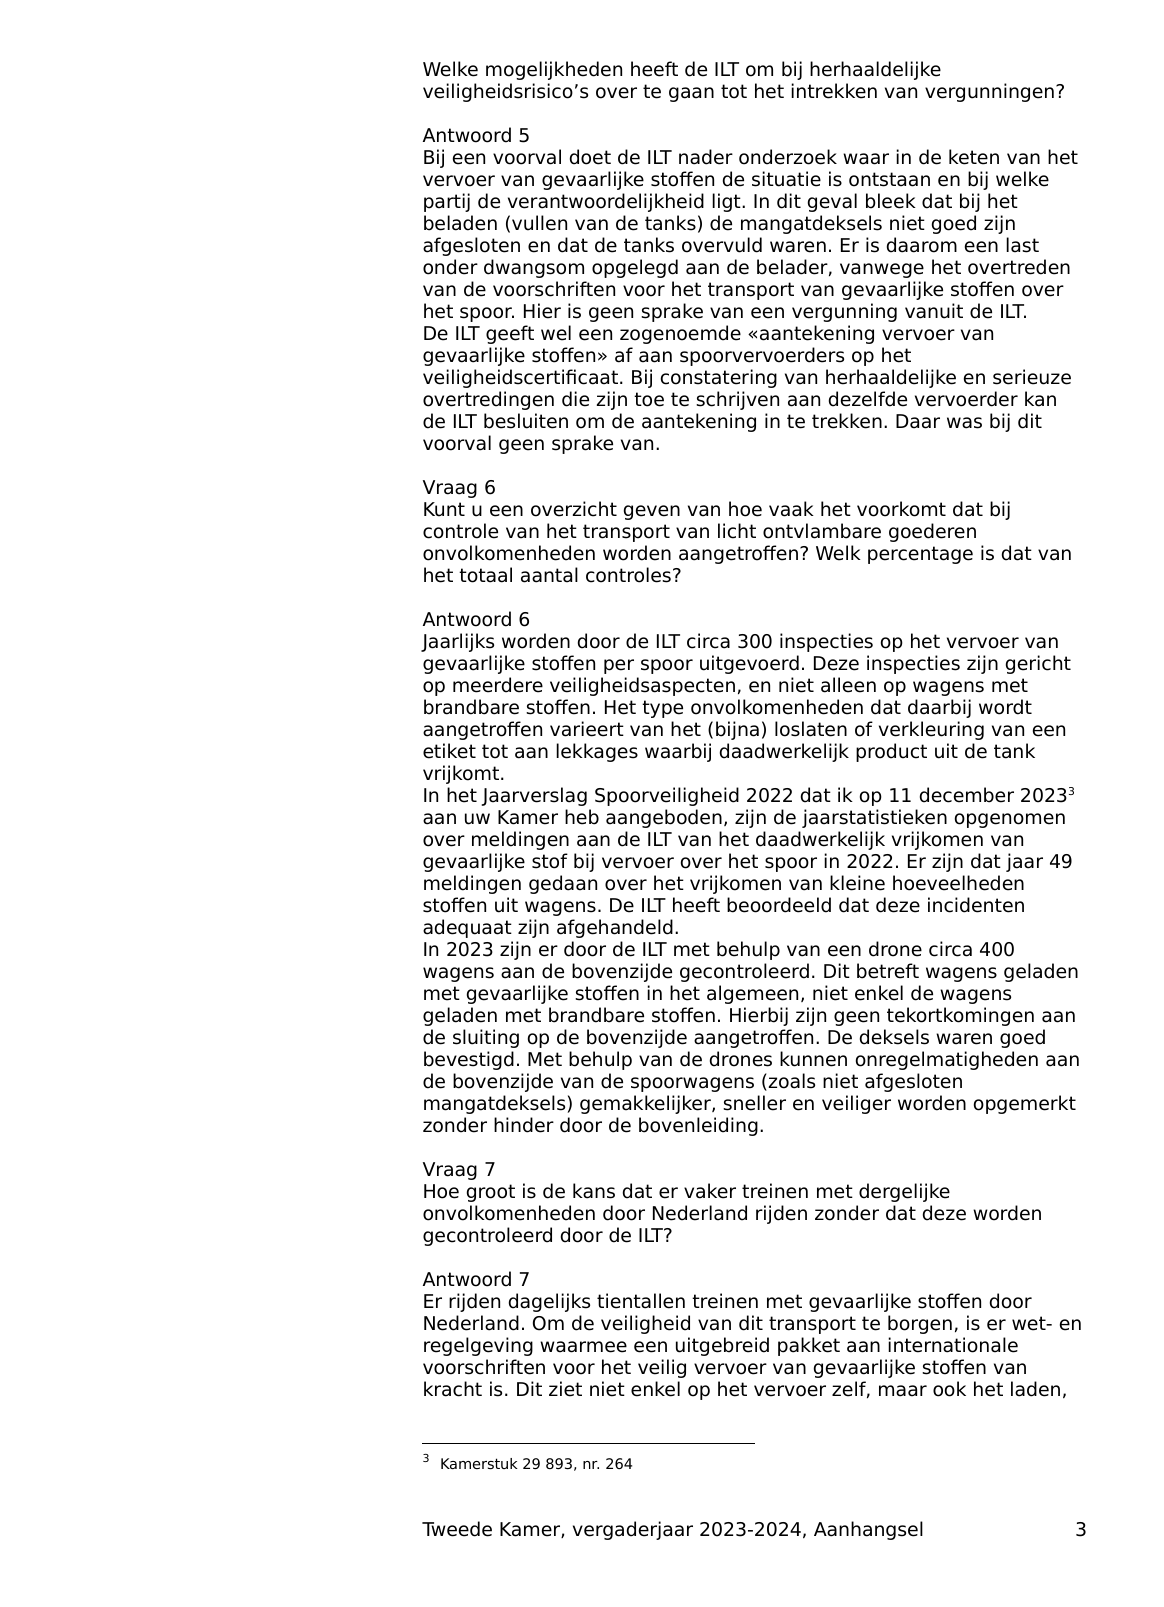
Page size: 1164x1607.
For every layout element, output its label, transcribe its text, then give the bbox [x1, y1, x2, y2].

text Er rijden dagelijks tientallen treinen met gevaarlijke stoffen door Nederland. Om de veiligheid van dit transport te borgen, is er wet- en regelgeving waarmee een uitgebreid pakket aan internationale voorschriften voor het veilig vervoer van gevaarlijke stoffen van kracht is. Dit ziet niet enkel op het vervoer zelf, maar ook het laden, [422, 1291, 1087, 1401]
text Jaarlijks worden door de ILT circa 300 inspecties op het vervoer van gevaarlijke stoffen per spoor uitgevoerd. Deze inspecties zijn gericht op meerdere veiligheidsaspecten, en niet alleen op wagens met brandbare stoffen. Het type onvolkomenheden dat daarbij wordt aangetroffen varieert van het (bijna) loslaten of verkleuring van een etiket tot aan lekkages waarbij daadwerkelijk product uit de tank vrijkomt. [422, 631, 1087, 785]
text Hoe groot is de kans dat er vaker treinen met dergelijke onvolkomenheden door Nederland rijden zonder dat deze worden gecontroleerd door de ILT? [422, 1181, 1087, 1247]
text Vraag 7 [422, 1159, 1087, 1181]
text Antwoord 6 [422, 609, 1087, 631]
text In het Jaarverslag Spoorveiligheid 2022 dat ik op 11 december 2023 aan uw Kamer heb aangeboden, zijn de jaarstatistieken opgenomen over meldingen aan de ILT van het daadwerkelijk vrijkomen van gevaarlijke stof bij vervoer over het spoor in 2022. Er zijn dat jaar 49 meldingen gedaan over het vrijkomen van kleine hoeveelheden stoffen uit wagens. De ILT heeft beoordeeld dat deze incidenten adequaat zijn afgehandeld. [422, 785, 1087, 939]
text Vraag 6 [422, 477, 1087, 499]
text Antwoord 7 [422, 1269, 1087, 1291]
text Kunt u een overzicht geven van hoe vaak het voorkomt dat bij controle van het transport van licht ontvlambare goederen onvolkomenheden worden aangetroffen? Welk percentage is dat van het totaal aantal controles? [422, 499, 1087, 587]
text Bij een voorval doet de ILT nader onderzoek waar in de keten van het vervoer van gevaarlijke stoffen de situatie is ontstaan en bij welke partij de verantwoordelijkheid ligt. In dit geval bleek dat bij het beladen (vullen van de tanks) de mangatdeksels niet goed zijn afgesloten en dat de tanks overvuld waren. Er is daarom een last onder dwangsom opgelegd aan de belader, vanwege het overtreden van de voorschriften voor het transport van gevaarlijke stoffen over het spoor. Hier is geen sprake van een vergunning vanuit de ILT. [422, 147, 1087, 323]
text Kamerstuk 29 893, nr. 264 [422, 1452, 1087, 1474]
text De ILT geeft wel een zogenoemde «aantekening vervoer van gevaarlijke stoffen» af aan spoorvervoerders op het veiligheidscertificaat. Bij constatering van herhaaldelijke en serieuze overtredingen die zijn toe te schrijven aan dezelfde vervoerder kan de ILT besluiten om de aantekening in te trekken. Daar was bij dit voorval geen sprake van. [422, 323, 1087, 455]
text Welke mogelijkheden heeft de ILT om bij herhaaldelijke veiligheidsrisico’s over te gaan tot het intrekken van vergunningen? [422, 59, 1087, 103]
text In 2023 zijn er door de ILT met behulp van een drone circa 400 wagens aan de bovenzijde gecontroleerd. Dit betreft wagens geladen met gevaarlijke stoffen in het algemeen, niet enkel de wagens geladen met brandbare stoffen. Hierbij zijn geen tekortkomingen aan de sluiting op de bovenzijde aangetroffen. De deksels waren goed bevestigd. Met behulp van de drones kunnen onregelmatigheden aan de bovenzijde van de spoorwagens (zoals niet afgesloten mangatdeksels) gemakkelijker, sneller en veiliger worden opgemerkt zonder hinder door de bovenleiding. [422, 939, 1087, 1137]
text Antwoord 5 [422, 125, 1087, 147]
